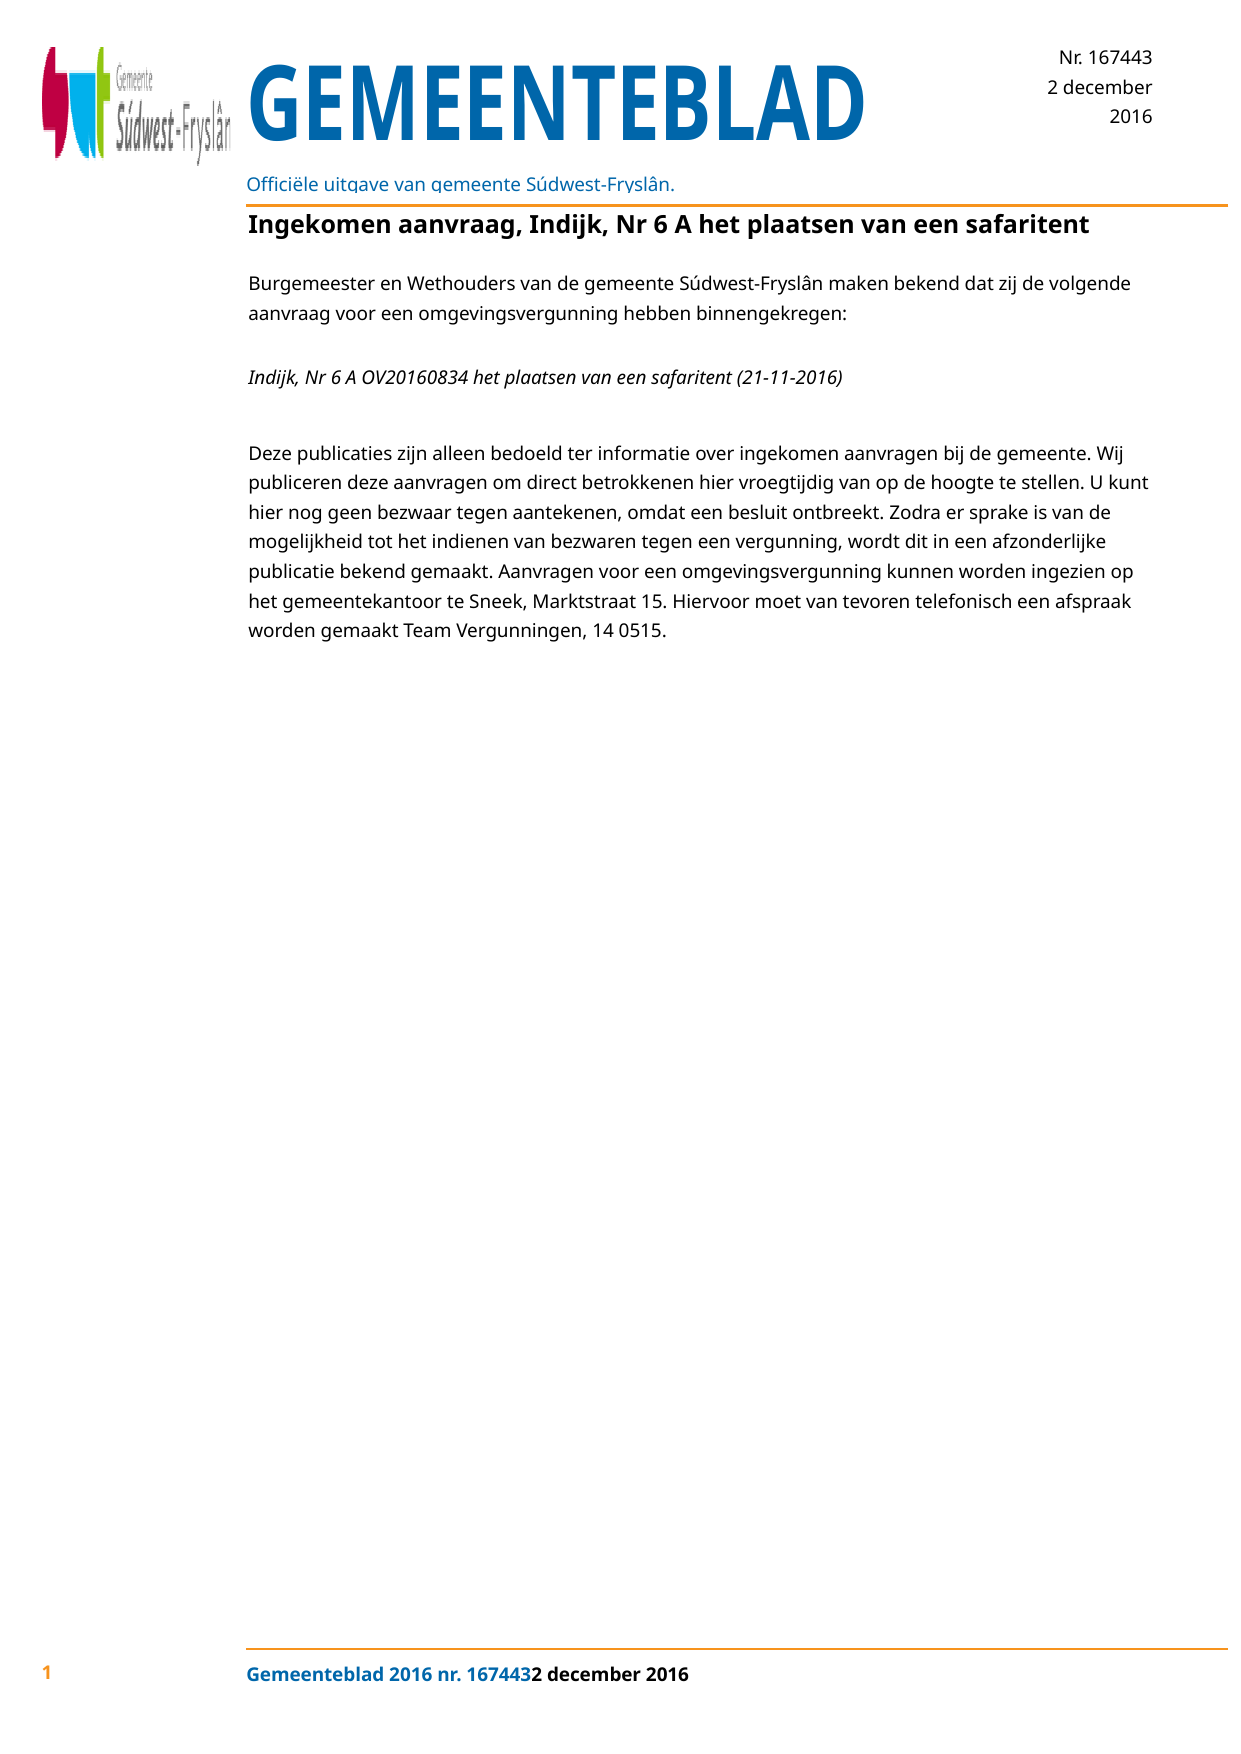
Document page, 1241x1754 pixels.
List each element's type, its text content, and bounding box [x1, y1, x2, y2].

text Deze publicaties zijn alleen bedoeld ter informatie over ingekomen aanvragen bij de gemeente. Wij publiceren deze aanvragen om direct betrokkenen hier vroegtijdig van op de hoogte te stellen. U kunt hier nog geen bezwaar tegen aantekenen, omdat een besluit ontbreekt. Zodra er sprake is van de mogelijkheid tot het indienen van bezwaren tegen een vergunning, wordt dit in een afzonderlijke publicatie bekend gemaakt. Aanvragen voor een omgevingsvergunning kunnen worden ingezien op het gemeentekantoor te Sneek, Marktstraat 15. Hiervoor moet van tevoren telefonisch een afspraak worden gemaakt Team Vergunningen, 14 0515. [248, 440, 1152, 643]
text Ingekomen aanvraag, Indijk, Nr 6 A het plaatsen van een safaritent [248, 207, 1152, 241]
text Burgemeester en Wethouders van de gemeente Súdwest-Fryslân maken bekend dat zij de volgende aanvraag voor een omgevingsvergunning hebben binnengekregen: [248, 270, 1152, 326]
picture [41, 47, 231, 172]
text Indijk, Nr 6 A OV20160834 het plaatsen van een safaritent (21-11-2016) [248, 364, 1152, 389]
